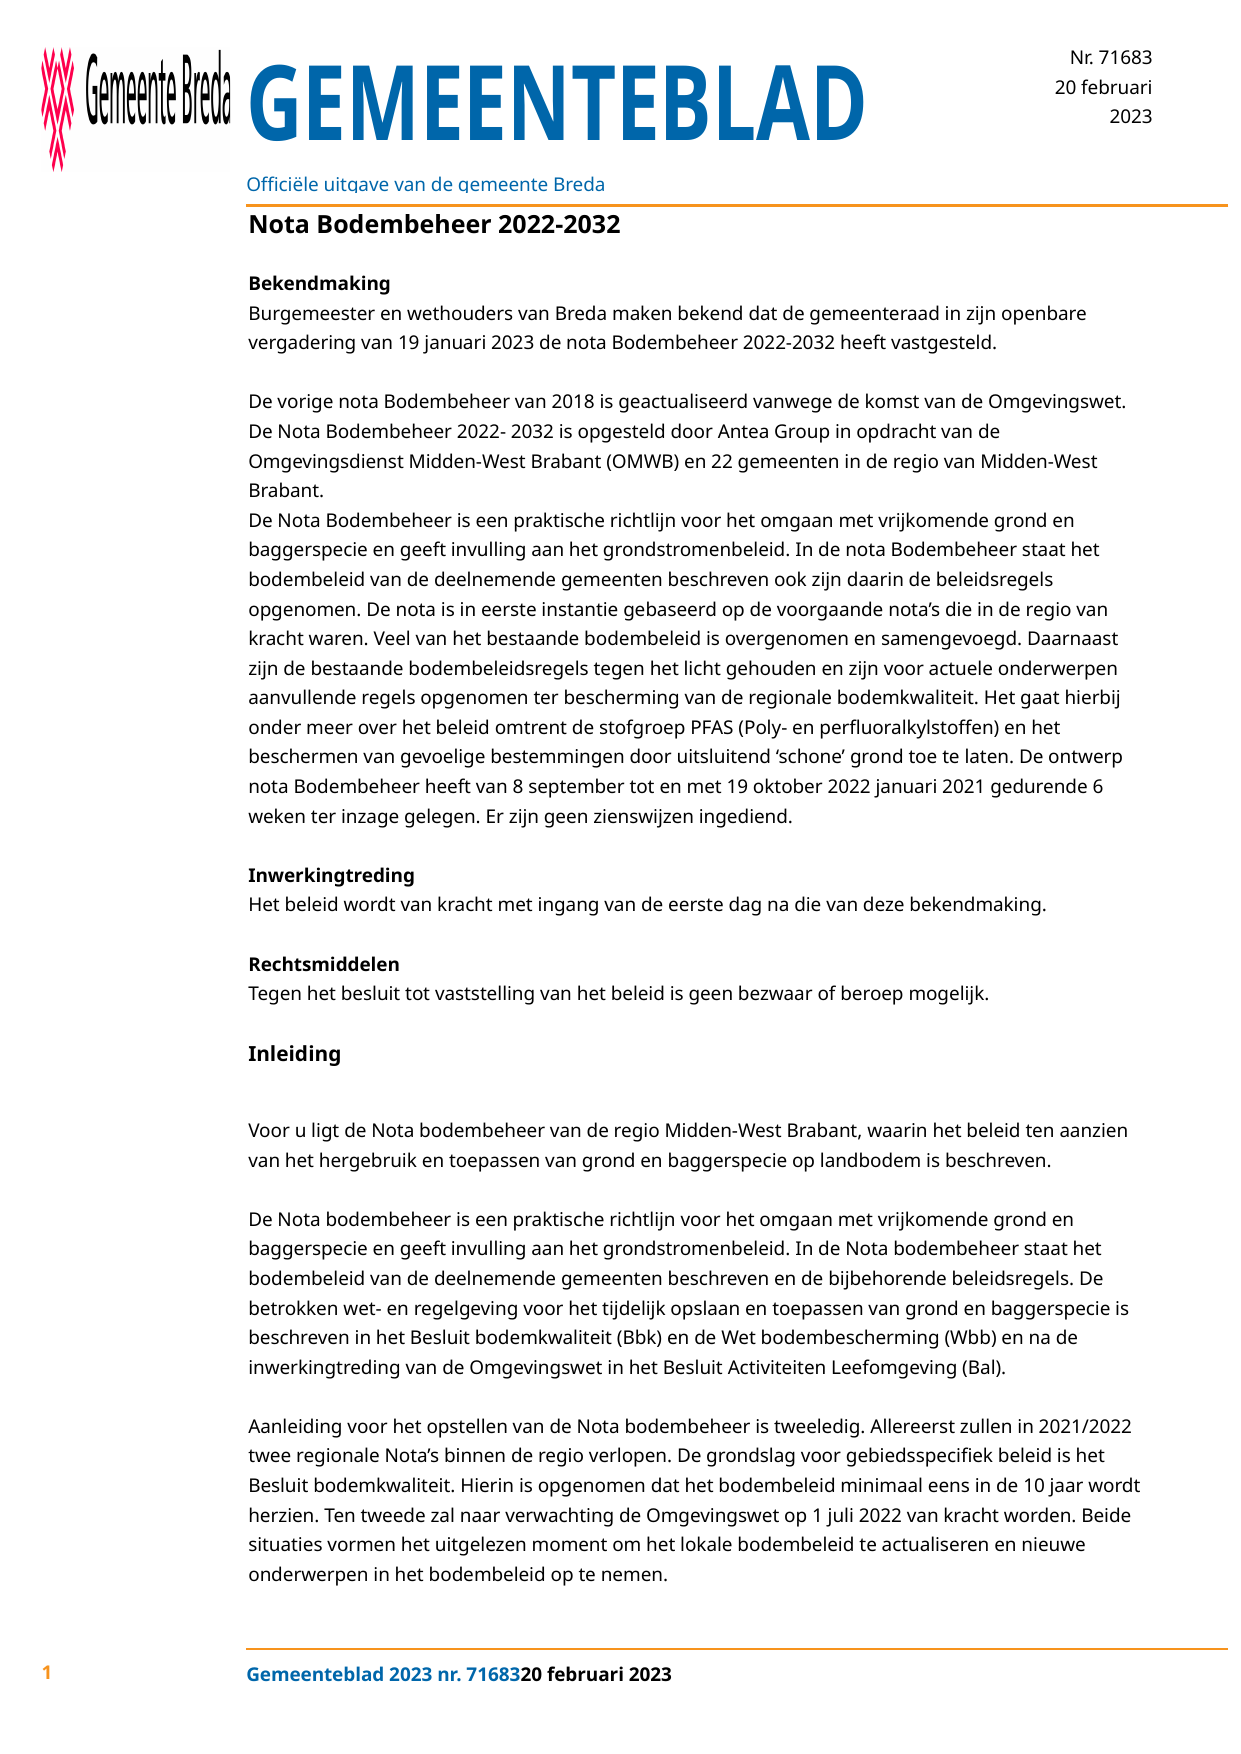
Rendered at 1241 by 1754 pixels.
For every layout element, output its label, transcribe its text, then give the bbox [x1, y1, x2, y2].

text Nota Bodembeheer 2022-2032 [248, 207, 1152, 241]
text Rechtsmiddelen [248, 951, 1152, 976]
text Inleiding [248, 1039, 1152, 1068]
text Burgemeester en wethouders van Breda maken bekend dat de gemeenteraad in zijn openbare vergadering van 19 januari 2023 de nota Bodembeheer 2022-2032 heeft vastgesteld. [248, 300, 1152, 355]
picture [41, 47, 231, 172]
text De vorige nota Bodembeheer van 2018 is geactualiseerd vanwege de komst van de Omgevingswet. De Nota Bodembeheer 2022- 2032 is opgesteld door Antea Group in opdracht van de Omgevingsdienst Midden-West Brabant (OMWB) en 22 gemeenten in de regio van Midden-West Brabant. [248, 389, 1152, 503]
text Voor u ligt de Nota bodembeheer van de regio Midden-West Brabant, waarin het beleid ten aanzien van het hergebruik en toepassen van grond en baggerspecie op landbodem is beschreven. [248, 1117, 1152, 1172]
text Aanleiding voor het opstellen van de Nota bodembeheer is tweeledig. Allereerst zullen in 2021/2022 twee regionale Nota’s binnen de regio verlopen. De grondslag voor gebiedsspecifiek beleid is het Besluit bodemkwaliteit. Hierin is opgenomen dat het bodembeleid minimaal eens in de 10 jaar wordt herzien. Ten tweede zal naar verwachting de Omgevingswet op 1 juli 2022 van kracht worden. Beide situaties vormen het uitgelezen moment om het lokale bodembeleid te actualiseren en nieuwe onderwerpen in het bodembeleid op te nemen. [248, 1413, 1152, 1587]
text Inwerkingtreding [248, 862, 1152, 888]
text De Nota bodembeheer is een praktische richtlijn voor het omgaan met vrijkomende grond en baggerspecie en geeft invulling aan het grondstromenbeleid. In de Nota bodembeheer staat het bodembeleid van de deelnemende gemeenten beschreven en de bijbehorende beleidsregels. De betrokken wet- en regelgeving voor het tijdelijk opslaan en toepassen van grond en baggerspecie is beschreven in het Besluit bodemkwaliteit (Bbk) en de Wet bodembescherming (Wbb) en na de inwerkingtreding van de Omgevingswet in het Besluit Activiteiten Leefomgeving (Bal). [248, 1206, 1152, 1379]
text Bekendmaking [248, 270, 1152, 296]
text Tegen het besluit tot vaststelling van het beleid is geen bezwaar of beroep mogelijk. [248, 980, 1152, 1006]
text De Nota Bodembeheer is een praktische richtlijn voor het omgaan met vrijkomende grond en baggerspecie en geeft invulling aan het grondstromenbeleid. In de nota Bodembeheer staat het bodembeleid van de deelnemende gemeenten beschreven ook zijn daarin de beleidsregels opgenomen. De nota is in eerste instantie gebaseerd op de voorgaande nota’s die in de regio van kracht waren. Veel van het bestaande bodembeleid is overgenomen en samengevoegd. Daarnaast zijn de bestaande bodembeleidsregels tegen het licht gehouden en zijn voor actuele onderwerpen aanvullende regels opgenomen ter bescherming van de regionale bodemkwaliteit. Het gaat hierbij onder meer over het beleid omtrent de stofgroep PFAS (Poly- en perfluoralkylstoffen) en het beschermen van gevoelige bestemmingen door uitsluitend ‘schone’ grond toe te laten. De ontwerp nota Bodembeheer heeft van 8 september tot en met 19 oktober 2022 januari 2021 gedurende 6 weken ter inzage gelegen. Er zijn geen zienswijzen ingediend. [248, 507, 1152, 828]
text Het beleid wordt van kracht met ingang van de eerste dag na die van deze bekendmaking. [248, 892, 1152, 917]
